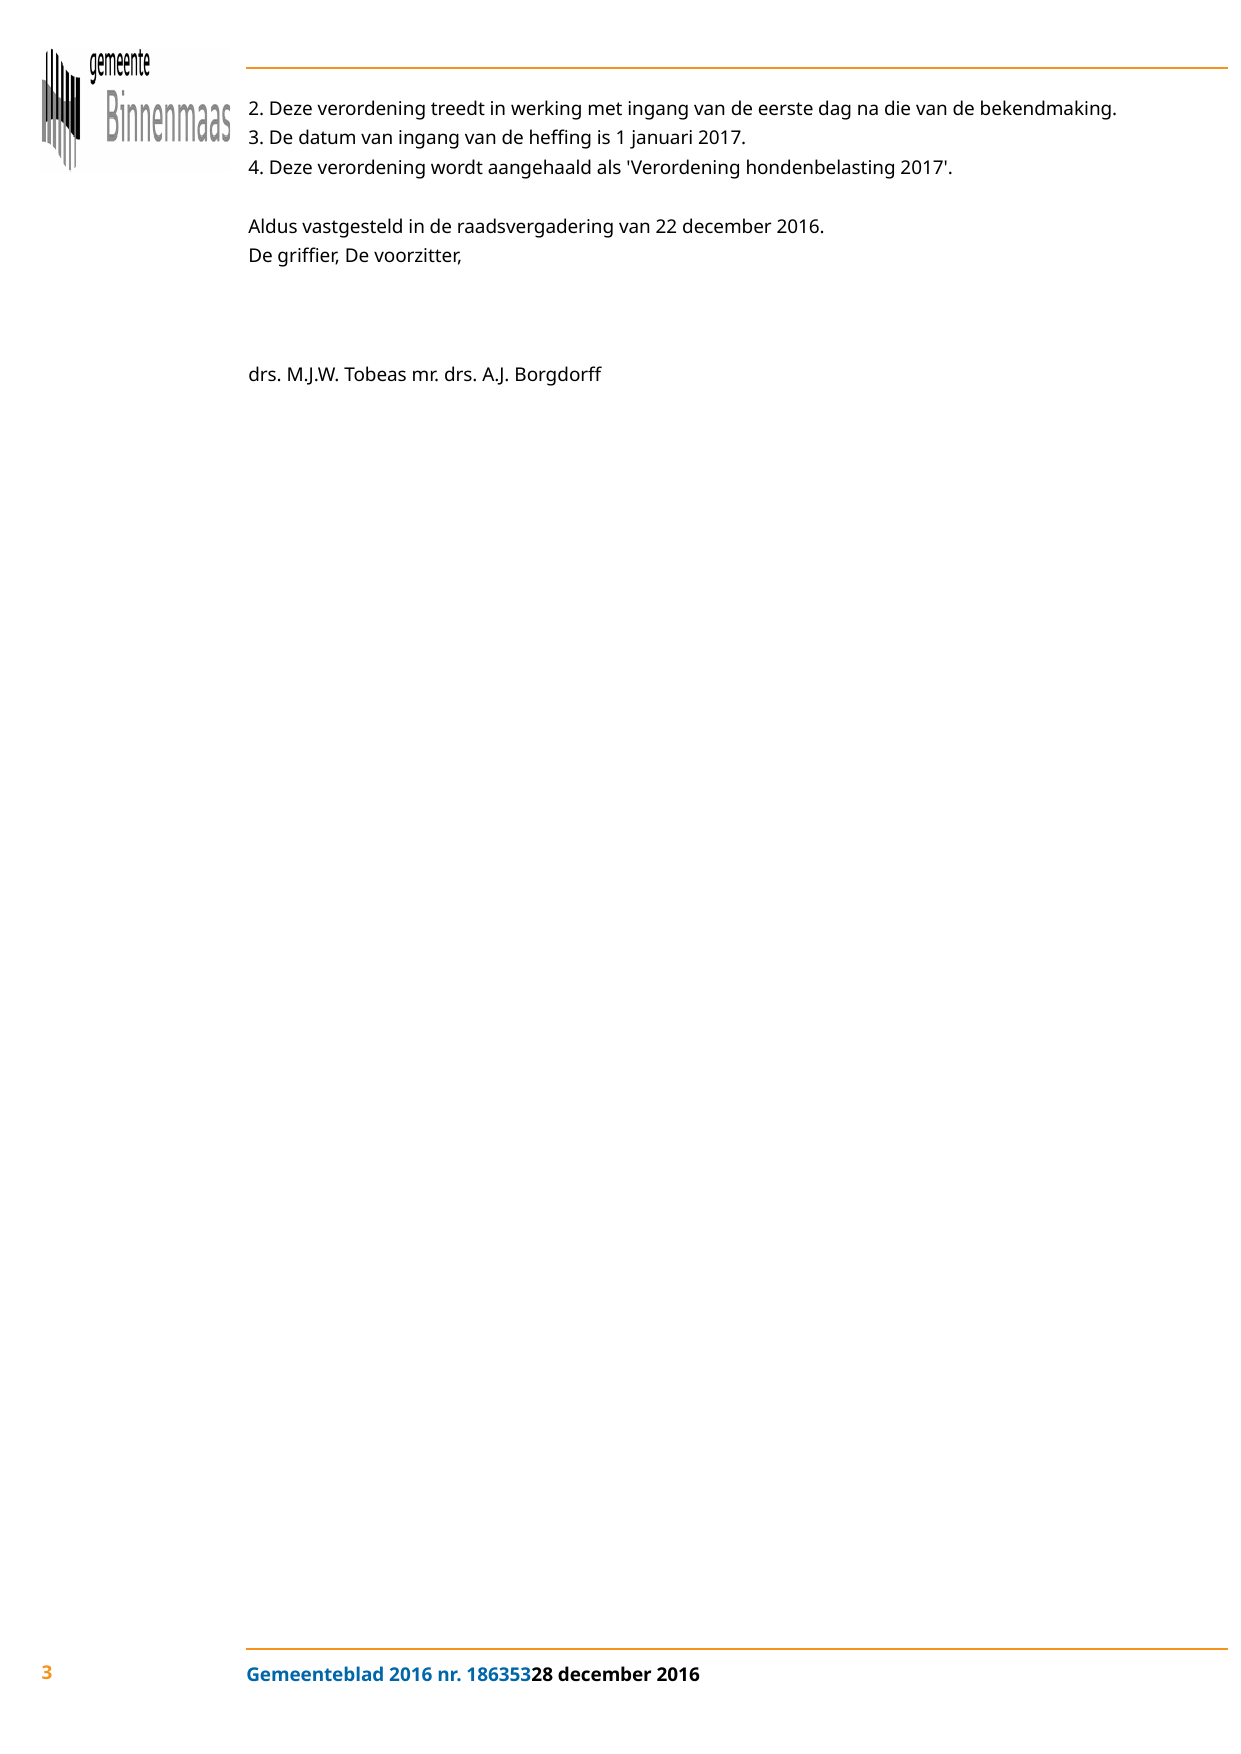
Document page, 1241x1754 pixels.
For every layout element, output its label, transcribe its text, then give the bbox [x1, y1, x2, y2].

text 4. Deze verordening wordt aangehaald als 'Verordening hondenbelasting 2017'. [248, 154, 1152, 180]
text Aldus vastgesteld in de raadsvergadering van 22 december 2016. [248, 213, 1152, 239]
picture [41, 47, 231, 172]
text drs. M.J.W. Tobeas mr. drs. A.J. Borgdorff [248, 361, 1152, 387]
text 2. Deze verordening treedt in werking met ingang van de eerste dag na die van de bekendmaking. [248, 95, 1152, 121]
text De griffier, De voorzitter, [248, 243, 1152, 268]
text 3. De datum van ingang van de heffing is 1 januari 2017. [248, 124, 1152, 150]
